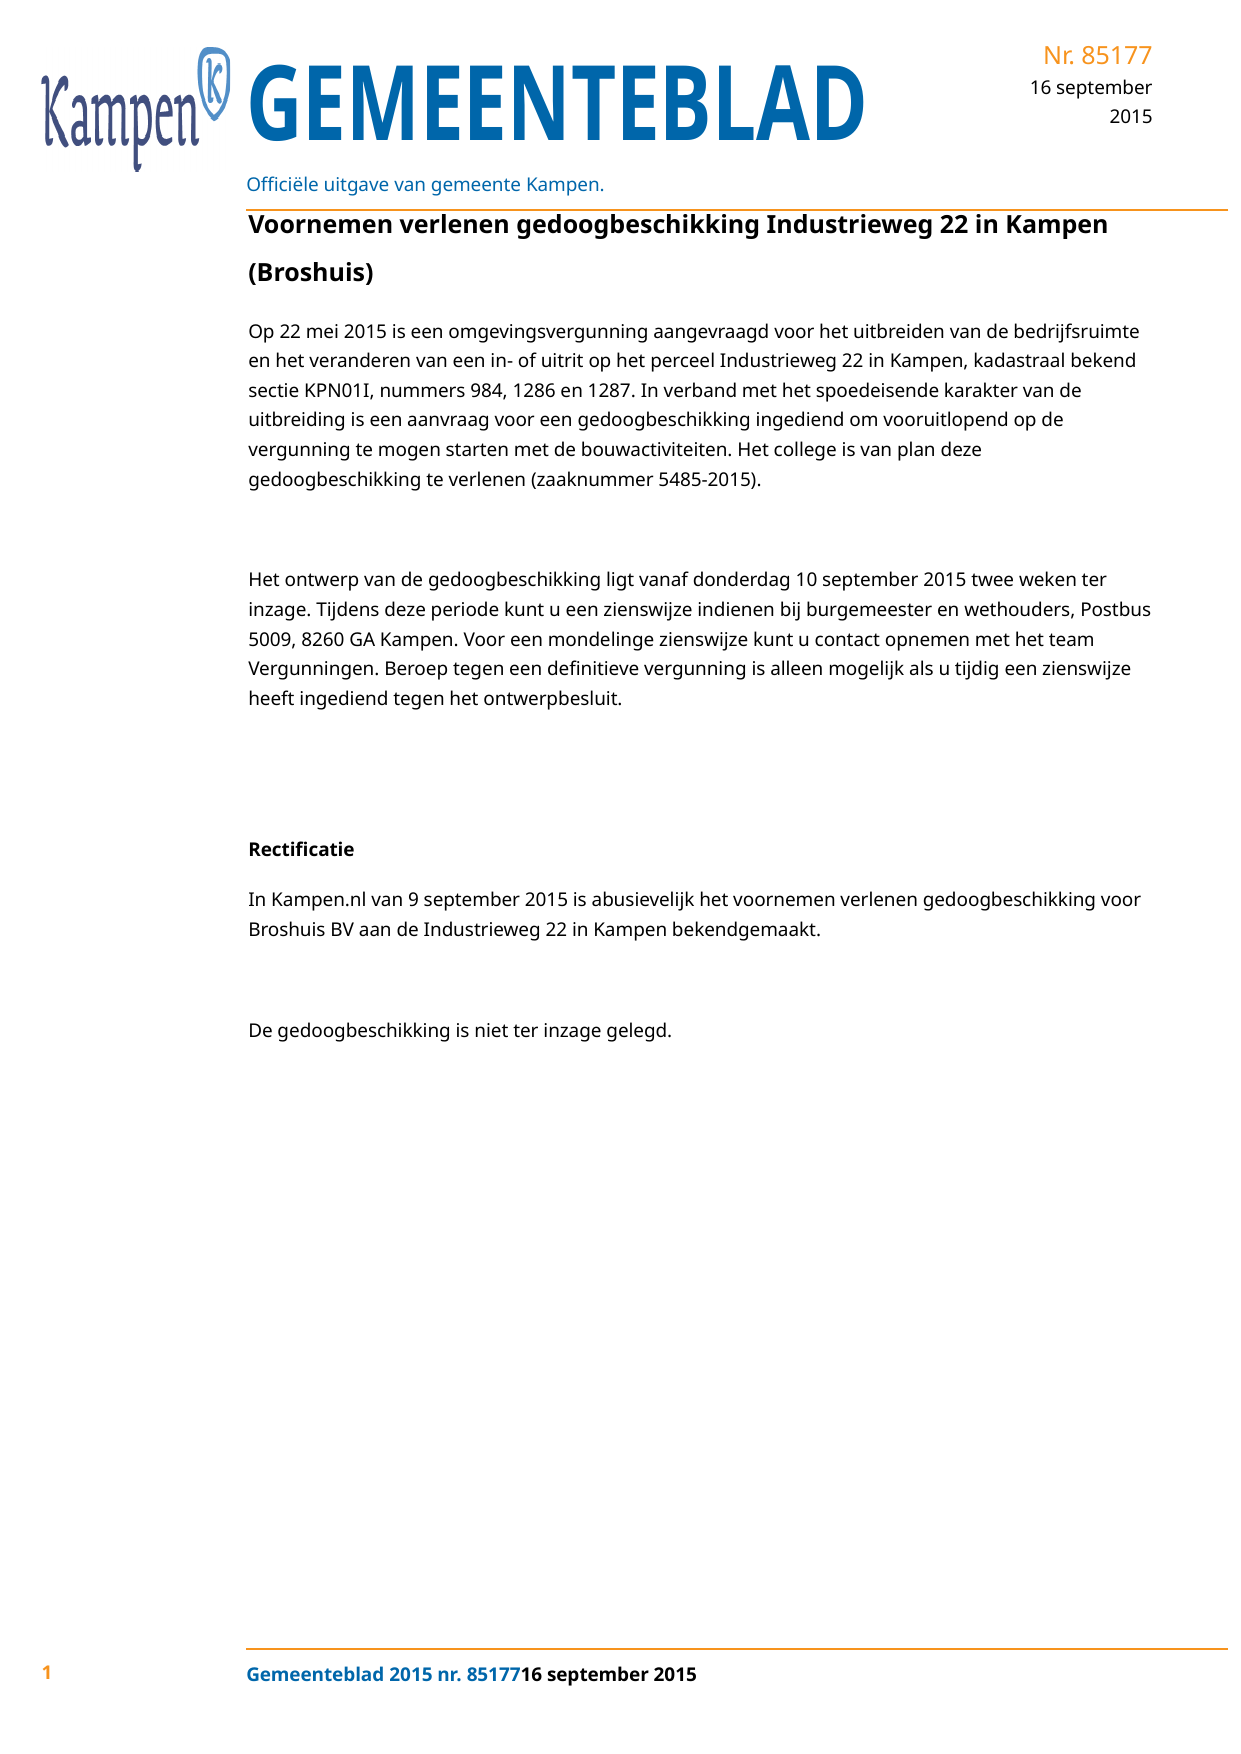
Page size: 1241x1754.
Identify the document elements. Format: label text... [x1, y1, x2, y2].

text Voornemen verlenen gedoogbeschikking Industrieweg 22 in Kampen (Broshuis) [248, 211, 1152, 288]
picture [41, 47, 231, 172]
text Rectificatie [248, 836, 1152, 862]
text Het ontwerp van de gedoogbeschikking ligt vanaf donderdag 10 september 2015 twee weken ter inzage. Tijdens deze periode kunt u een zienswijze indienen bij burgemeester en wethouders, Postbus 5009, 8260 GA Kampen. Voor een mondelinge zienswijze kunt u contact opnemen met het team Vergunningen. Beroep tegen een definitieve vergunning is alleen mogelijk als u tijdig een zienswijze heeft ingediend tegen het ontwerpbesluit. [248, 567, 1152, 711]
text Op 22 mei 2015 is een omgevingsvergunning aangevraagd voor het uitbreiden van de bedrijfsruimte en het veranderen van een in- of uitrit op het perceel Industrieweg 22 in Kampen, kadastraal bekend sectie KPN01I, nummers 984, 1286 en 1287. In verband met het spoedeisende karakter van de uitbreiding is een aanvraag voor een gedoogbeschikking ingediend om vooruitlopend op de vergunning te mogen starten met de bouwactiviteiten. Het college is van plan deze gedoogbeschikking te verlenen (zaaknummer 5485-2015). [248, 318, 1152, 492]
text De gedoogbeschikking is niet ter inzage gelegd. [248, 1017, 1152, 1043]
text In Kampen.nl van 9 september 2015 is abusievelijk het voornemen verlenen gedoogbeschikking voor Broshuis BV aan de Industrieweg 22 in Kampen bekendgemaakt. [248, 887, 1152, 942]
